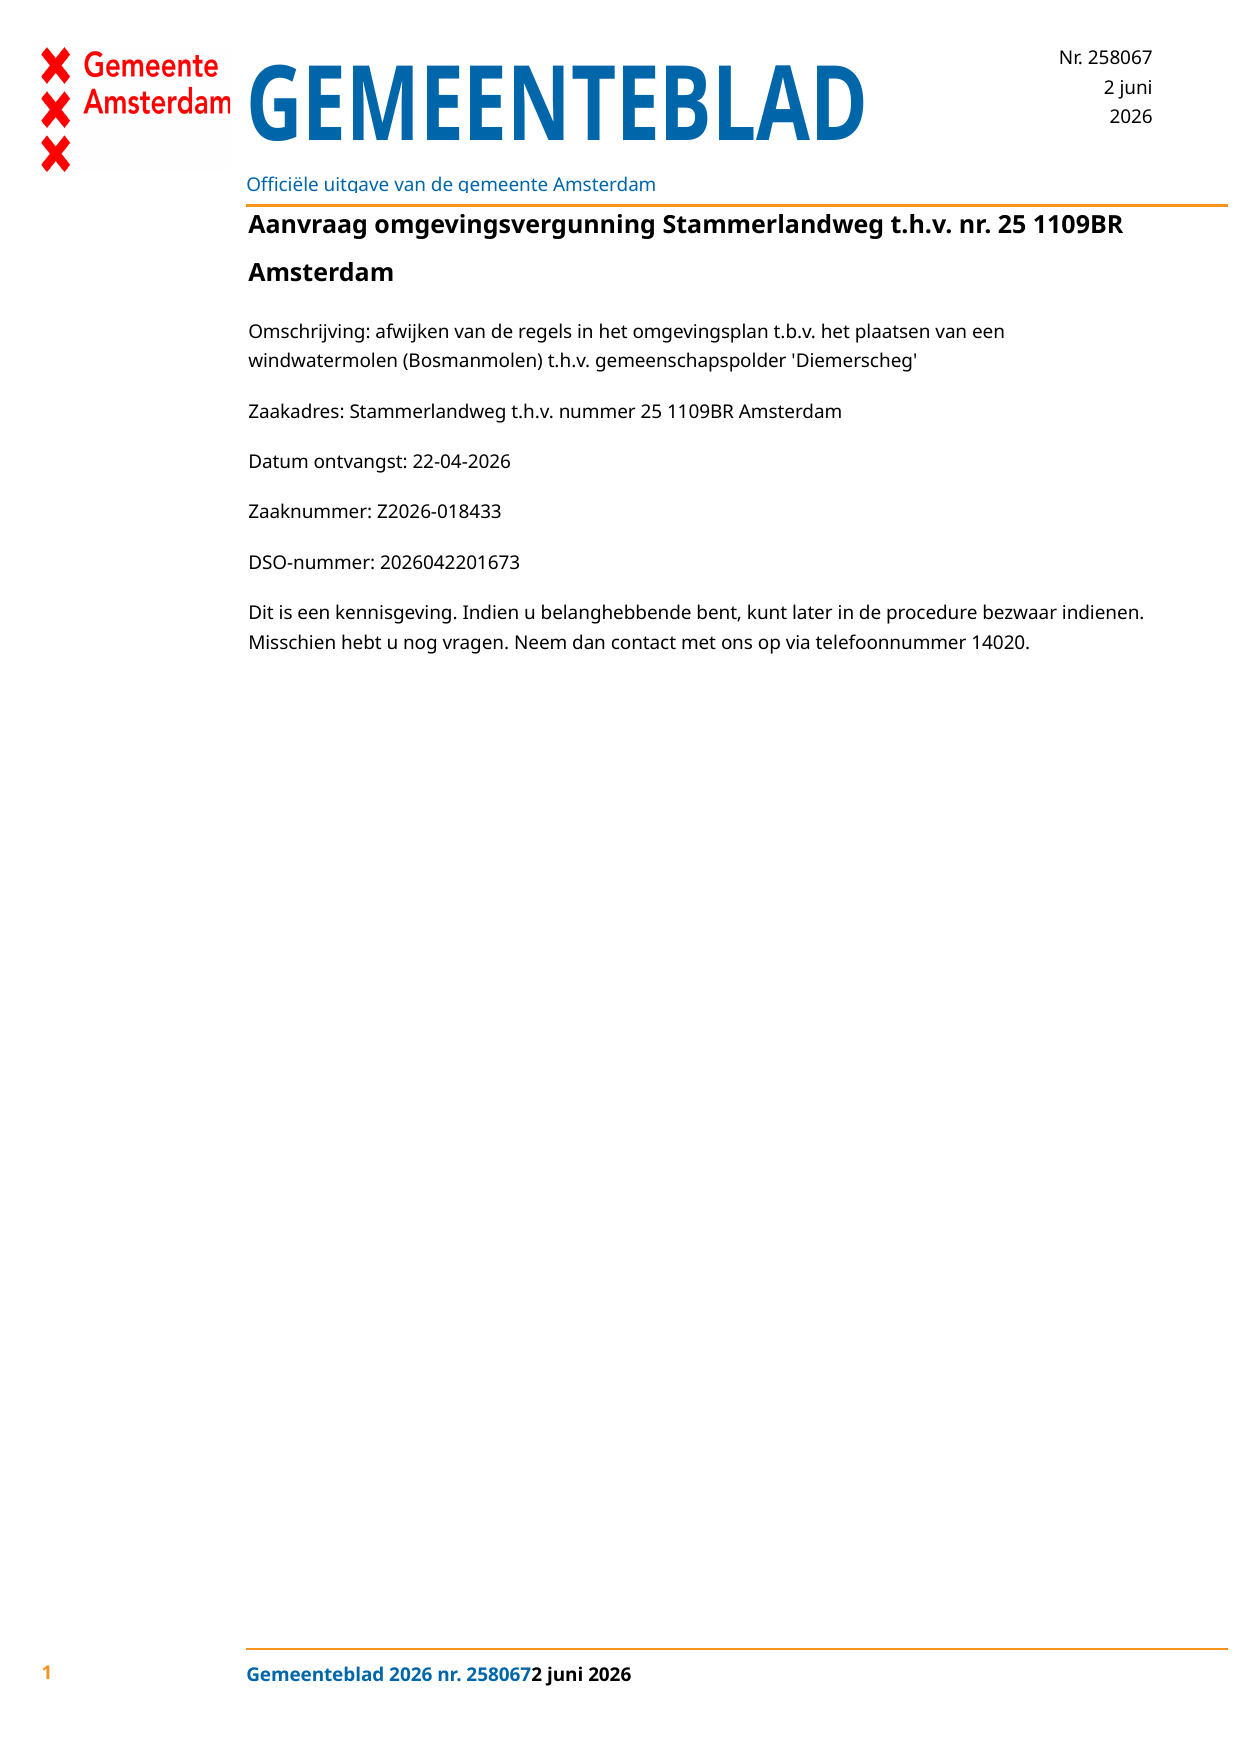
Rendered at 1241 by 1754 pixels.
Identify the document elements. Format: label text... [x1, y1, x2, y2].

text DSO-nummer: 2026042201673 [248, 549, 1152, 575]
text Zaakadres: Stammerlandweg t.h.v. nummer 25 1109BR Amsterdam [248, 398, 1152, 424]
text Dit is een kennisgeving. Indien u belanghebbende bent, kunt later in de procedure bezwaar indienen. Misschien hebt u nog vragen. Neem dan contact met ons op via telefoonnummer 14020. [248, 599, 1152, 655]
text Datum ontvangst: 22-04-2026 [248, 448, 1152, 474]
text Zaaknummer: Z2026-018433 [248, 499, 1152, 524]
text Aanvraag omgevingsvergunning Stammerlandweg t.h.v. nr. 25 1109BR Amsterdam [248, 207, 1152, 288]
text Omschrijving: afwijken van de regels in het omgevingsplan t.b.v. het plaatsen van een windwatermolen (Bosmanmolen) t.h.v. gemeenschapspolder 'Diemerscheg' [248, 318, 1152, 373]
picture [41, 47, 231, 172]
